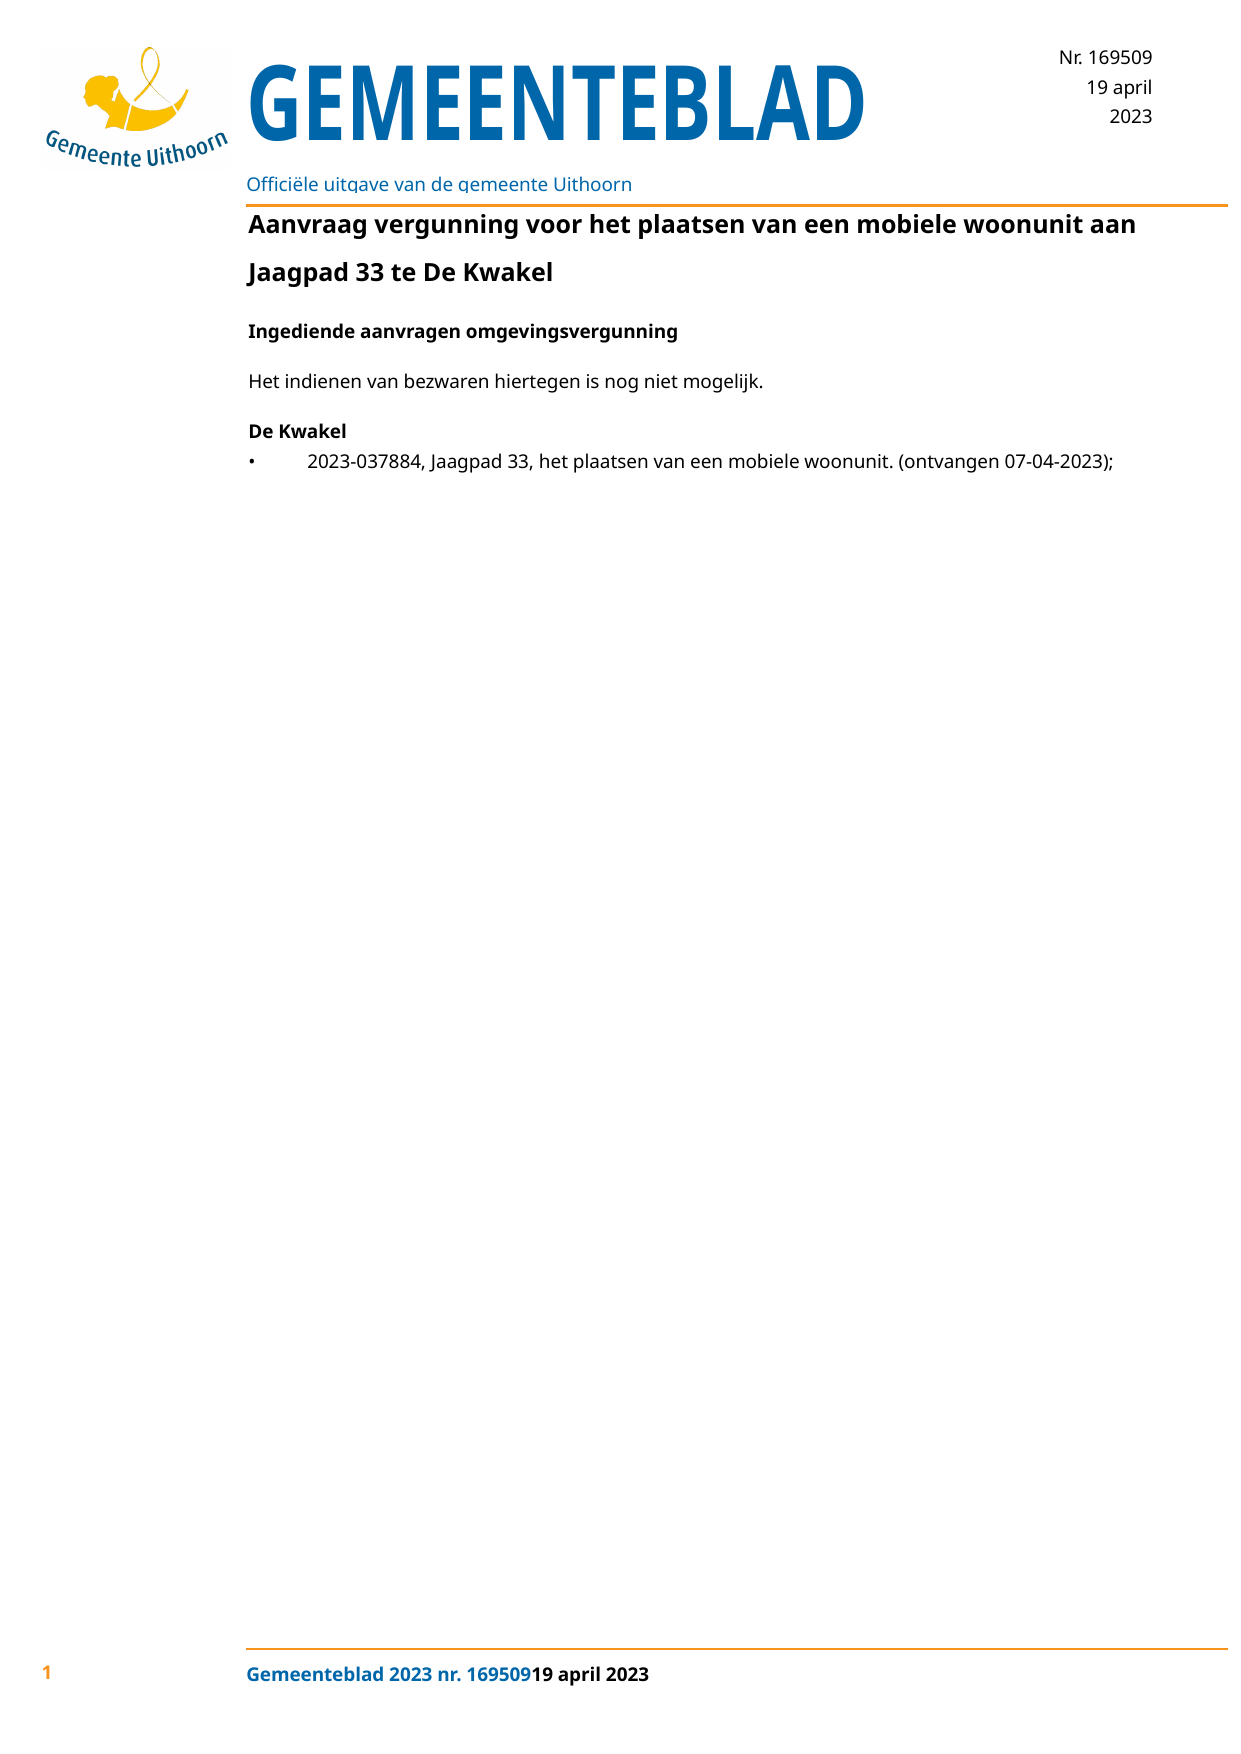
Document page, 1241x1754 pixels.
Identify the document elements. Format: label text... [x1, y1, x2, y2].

text Het indienen van bezwaren hiertegen is nog niet mogelijk. [248, 368, 1152, 394]
text Aanvraag vergunning voor het plaatsen van een mobiele woonunit aan Jaagpad 33 te De Kwakel [248, 207, 1152, 288]
picture [41, 47, 231, 172]
text De Kwakel [248, 419, 1152, 444]
list 2023-037884, Jaagpad 33, het plaatsen van een mobiele woonunit. (ontvangen 07-04-2023); [248, 448, 1152, 474]
text Ingediende aanvragen omgevingsvergunning [248, 318, 1152, 344]
